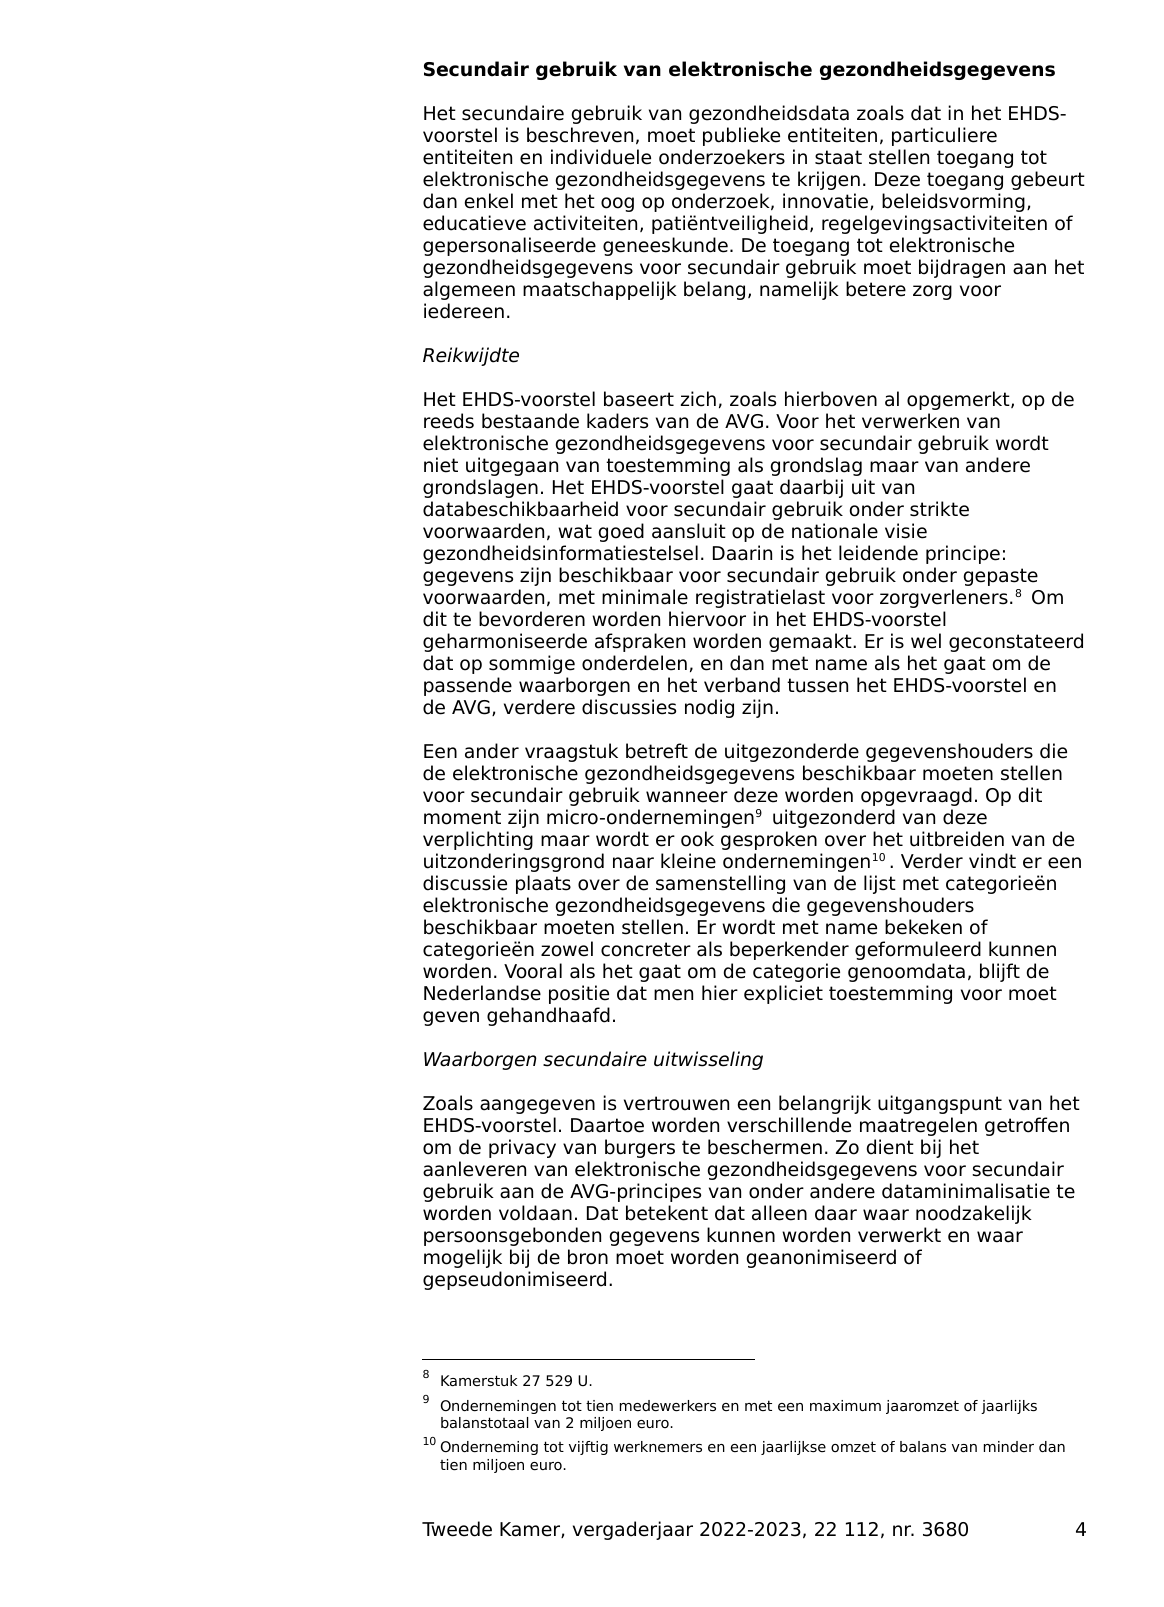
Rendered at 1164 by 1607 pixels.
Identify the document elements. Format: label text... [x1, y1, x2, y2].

text Een ander vraagstuk betreft de uitgezonderde gegevenshouders die de elektronische gezondheidsgegevens beschikbaar moeten stellen voor secundair gebruik wanneer deze worden opgevraagd. Op dit moment zijn micro-ondernemingen uitgezonderd van deze verplichting maar wordt er ook gesproken over het uitbreiden van de uitzonderingsgrond naar kleine ondernemingen. Verder vindt er een discussie plaats over de samenstelling van de lijst met categorieën elektronische gezondheidsgegevens die gegevenshouders beschikbaar moeten stellen. Er wordt met name bekeken of categorieën zowel concreter als beperkender geformuleerd kunnen worden. Vooral als het gaat om de categorie genoomdata, blijft de Nederlandse positie dat men hier expliciet toestemming voor moet geven gehandhaafd. [422, 741, 1087, 1027]
text Het EHDS-voorstel baseert zich, zoals hierboven al opgemerkt, op de reeds bestaande kaders van de AVG. Voor het verwerken van elektronische gezondheidsgegevens voor secundair gebruik wordt niet uitgegaan van toestemming als grondslag maar van andere grondslagen. Het EHDS-voorstel gaat daarbij uit van databeschikbaarheid voor secundair gebruik onder strikte voorwaarden, wat goed aansluit op de nationale visie gezondheidsinformatiestelsel. Daarin is het leidende principe: gegevens zijn beschikbaar voor secundair gebruik onder gepaste voorwaarden, met minimale registratielast voor zorgverleners. Om dit te bevorderen worden hiervoor in het EHDS-voorstel geharmoniseerde afspraken worden gemaakt. Er is wel geconstateerd dat op sommige onderdelen, en dan met name als het gaat om de passende waarborgen en het verband tussen het EHDS-voorstel en de AVG, verdere discussies nodig zijn. [422, 389, 1087, 719]
text Zoals aangegeven is vertrouwen een belangrijk uitgangspunt van het EHDS-voorstel. Daartoe worden verschillende maatregelen getroffen om de privacy van burgers te beschermen. Zo dient bij het aanleveren van elektronische gezondheidsgegevens voor secundair gebruik aan de AVG-principes van onder andere dataminimalisatie te worden voldaan. Dat betekent dat alleen daar waar noodzakelijk persoonsgebonden gegevens kunnen worden verwerkt en waar mogelijk bij de bron moet worden geanonimiseerd of gepseudonimiseerd. [422, 1093, 1087, 1291]
text Het secundaire gebruik van gezondheidsdata zoals dat in het EHDS-voorstel is beschreven, moet publieke entiteiten, particuliere entiteiten en individuele onderzoekers in staat stellen toegang tot elektronische gezondheidsgegevens te krijgen. Deze toegang gebeurt dan enkel met het oog op onderzoek, innovatie, beleidsvorming, educatieve activiteiten, patiëntveiligheid, regelgevingsactiviteiten of gepersonaliseerde geneeskunde. De toegang tot elektronische gezondheidsgegevens voor secundair gebruik moet bijdragen aan het algemeen maatschappelijk belang, namelijk betere zorg voor iedereen. [422, 103, 1087, 323]
text Kamerstuk 27 529 U. [422, 1368, 1087, 1391]
subtitle Secundair gebruik van elektronische gezondheidsgegevens [422, 59, 1087, 81]
subtitle Reikwijdte [422, 345, 1087, 367]
text Ondernemingen tot tien medewerkers en met een maximum jaaromzet of jaarlijks balanstotaal van 2 miljoen euro. [422, 1393, 1087, 1432]
text Onderneming tot vijftig werknemers en een jaarlijkse omzet of balans van minder dan tien miljoen euro. [422, 1435, 1087, 1474]
subtitle Waarborgen secundaire uitwisseling [422, 1049, 1087, 1071]
